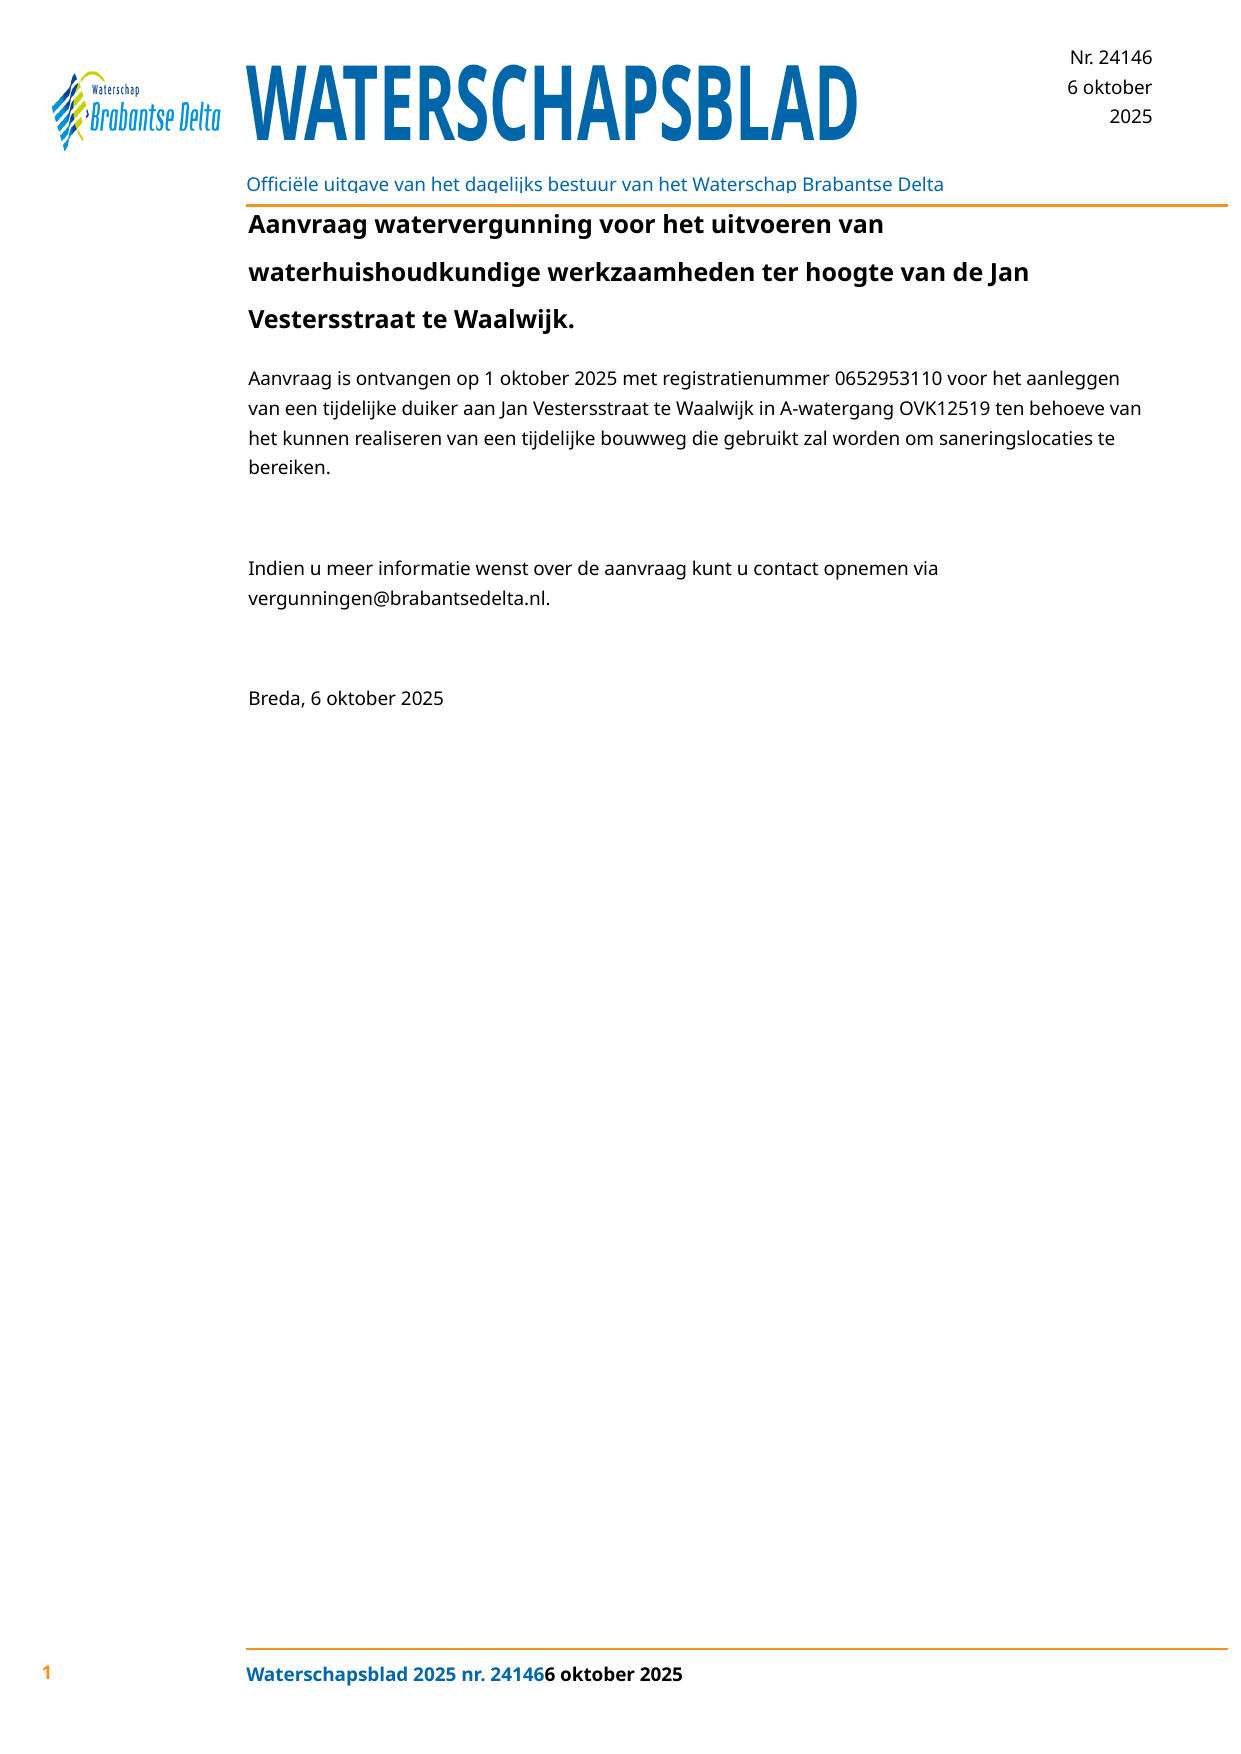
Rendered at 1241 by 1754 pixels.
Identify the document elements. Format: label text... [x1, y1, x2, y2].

text Aanvraag is ontvangen op 1 oktober 2025 met registratienummer 0652953110 voor het aanleggen van een tijdelijke duiker aan Jan Vestersstraat te Waalwijk in A-watergang OVK12519 ten behoeve van het kunnen realiseren van een tijdelijke bouwweg die gebruikt zal worden om saneringslocaties te bereiken. [248, 366, 1152, 480]
text Breda, 6 oktober 2025 [248, 686, 1152, 711]
text Indien u meer informatie wenst over de aanvraag kunt u contact opnemen via vergunningen@brabantsedelta.nl. [248, 555, 1152, 610]
text Aanvraag watervergunning voor het uitvoeren van waterhuishoudkundige werkzaamheden ter hoogte van de Jan Vestersstraat te Waalwijk. [248, 207, 1152, 336]
picture [41, 47, 231, 172]
